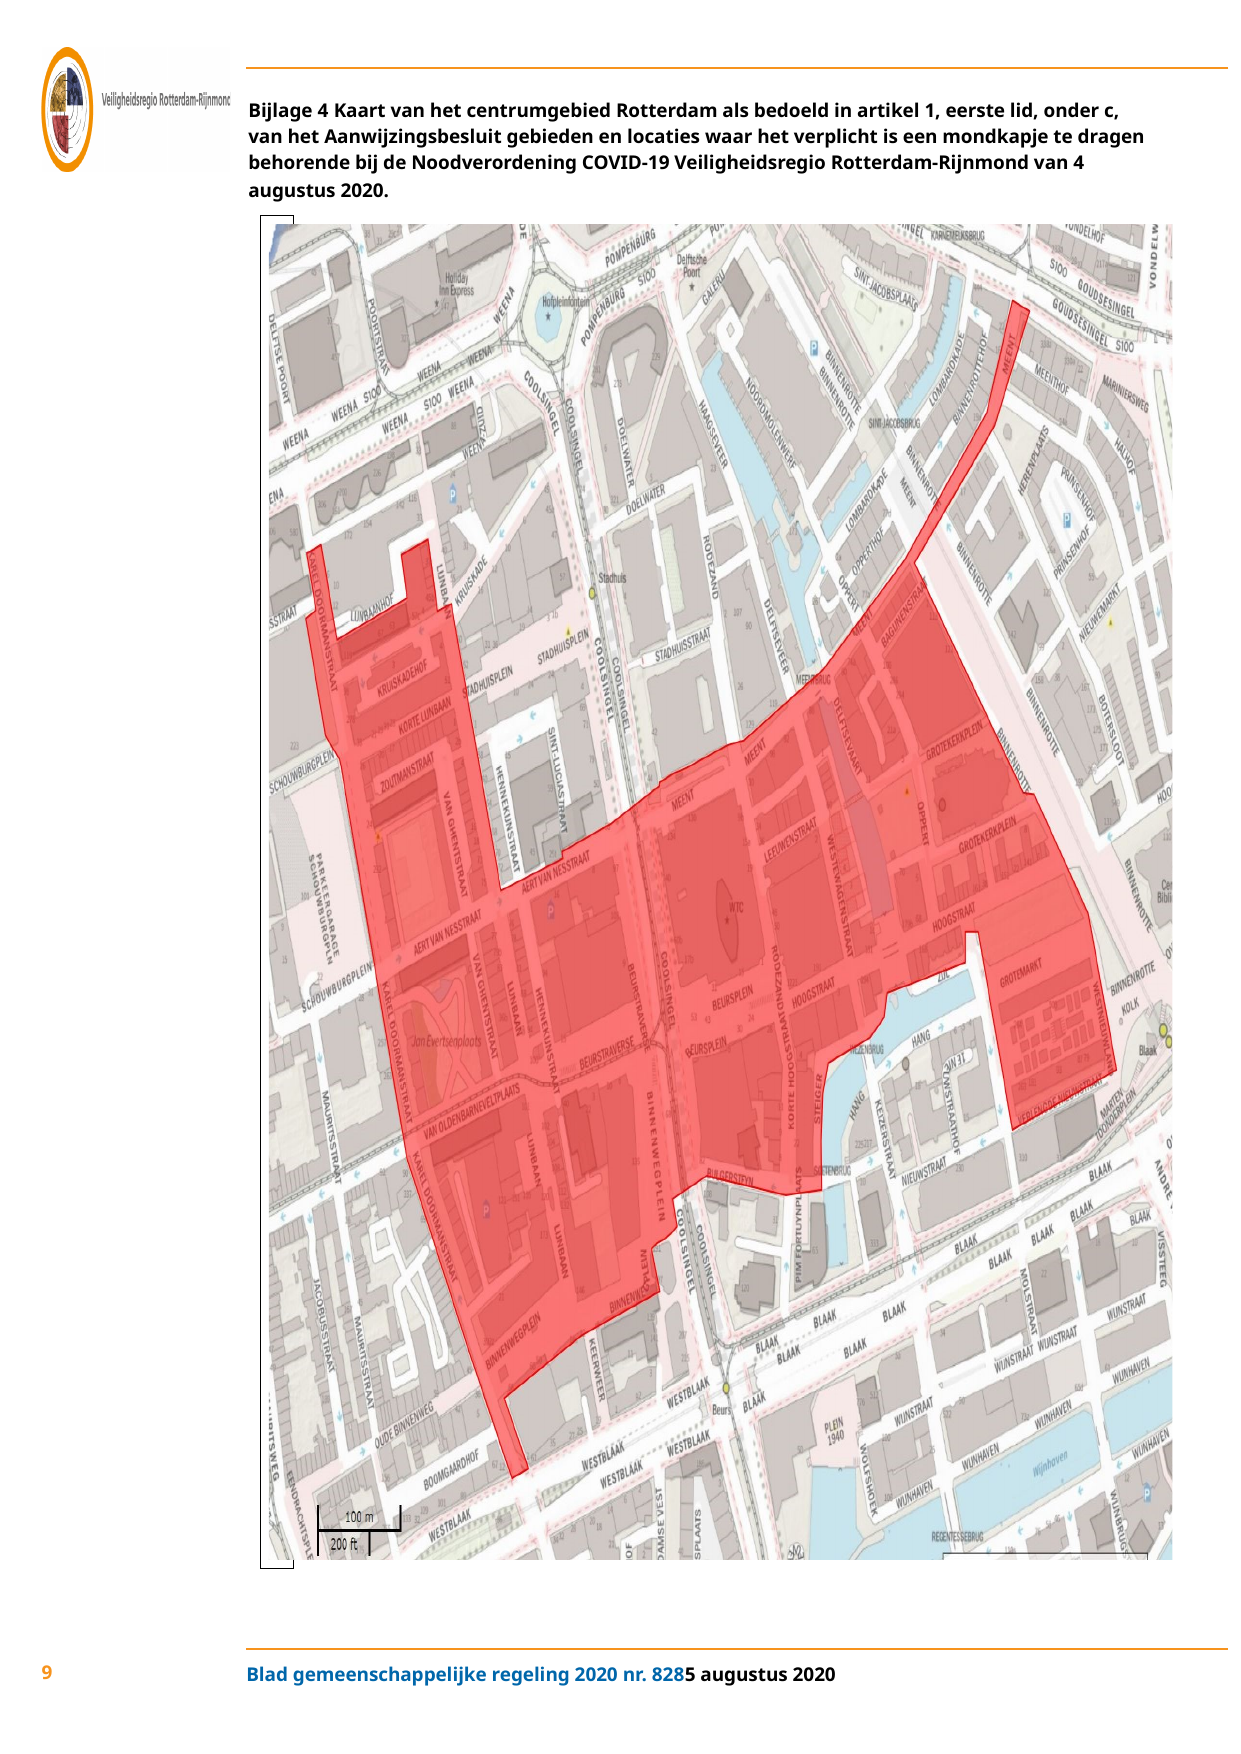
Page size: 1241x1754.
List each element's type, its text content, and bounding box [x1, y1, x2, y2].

picture [268, 224, 1173, 1560]
picture [41, 47, 231, 172]
text Bijlage 4 Kaart van het centrumgebied Rotterdam als bedoeld in artikel 1, eerste lid, onder c, van het Aanwijzingsbesluit gebieden en locaties waar het verplicht is een mondkapje te dragen behorende bij de Noodverordening COVID-19 Veiligheidsregio Rotterdam-Rijnmond van 4 augustus 2020. [248, 95, 1152, 203]
